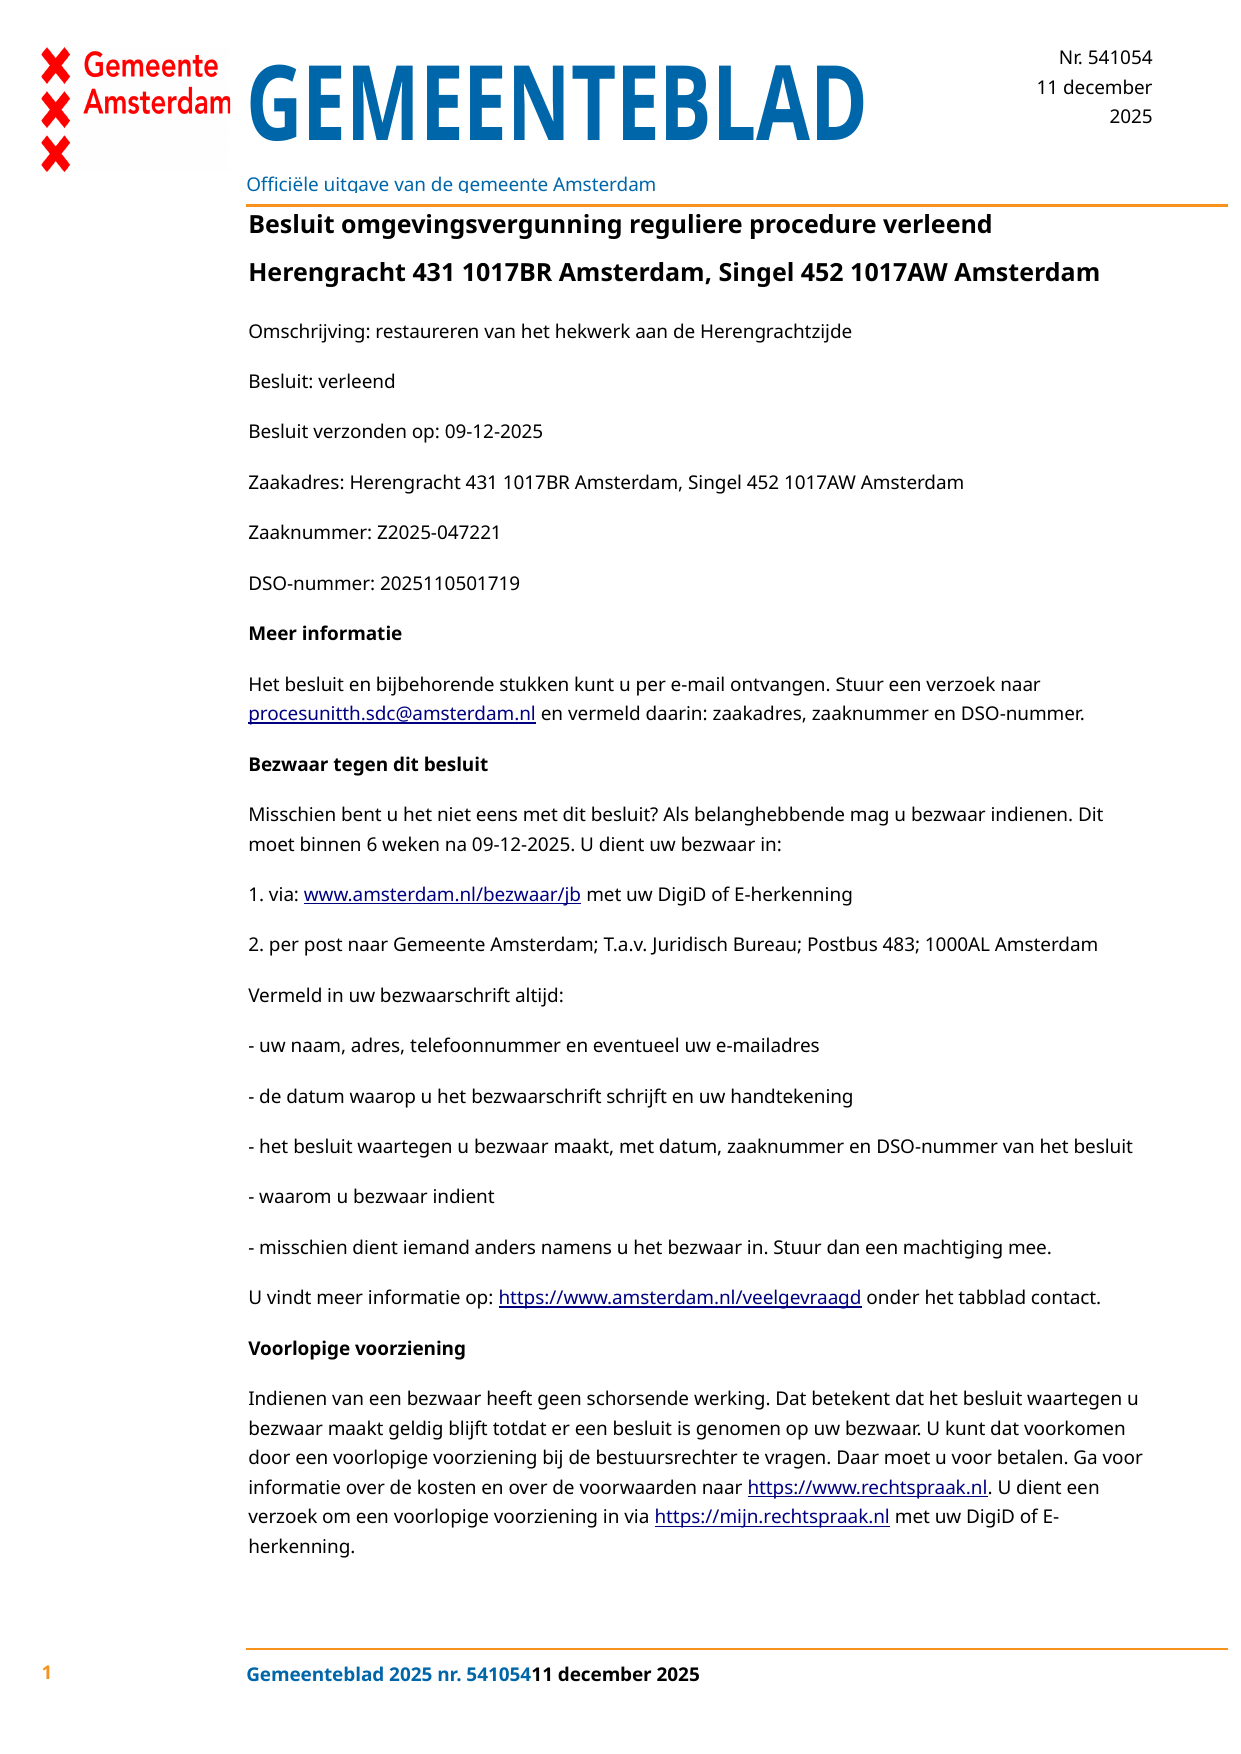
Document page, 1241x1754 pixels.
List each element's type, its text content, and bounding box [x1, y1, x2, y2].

text Besluit verzonden op: 09-12-2025 [248, 419, 1152, 444]
text 2. per post naar Gemeente Amsterdam; T.a.v. Juridisch Bureau; Postbus 483; 1000AL Amsterdam [248, 932, 1152, 957]
text - waarom u bezwaar indient [248, 1184, 1152, 1209]
text U vindt meer informatie op: https://www.amsterdam.nl/veelgevraagd onder het tabblad contact. [248, 1284, 1152, 1310]
text Besluit: verleend [248, 368, 1152, 394]
picture [41, 47, 231, 172]
text Misschien bent u het niet eens met dit besluit? Als belanghebbende mag u bezwaar indienen. Dit moet binnen 6 weken na 09-12-2025. U dient uw bezwaar in: [248, 801, 1152, 857]
text Zaaknummer: Z2025-047221 [248, 519, 1152, 545]
text - misschien dient iemand anders namens u het bezwaar in. Stuur dan een machtiging mee. [248, 1234, 1152, 1260]
text - de datum waarop u het bezwaarschrift schrijft en uw handtekening [248, 1083, 1152, 1109]
text Bezwaar tegen dit besluit [248, 751, 1152, 777]
text Vermeld in uw bezwaarschrift altijd: [248, 982, 1152, 1008]
text Zaakadres: Herengracht 431 1017BR Amsterdam, Singel 452 1017AW Amsterdam [248, 469, 1152, 495]
text - het besluit waartegen u bezwaar maakt, met datum, zaaknummer en DSO-nummer van het besluit [248, 1133, 1152, 1159]
text 1. via: www.amsterdam.nl/bezwaar/jb met uw DigiD of E-herkenning [248, 881, 1152, 907]
text Het besluit en bijbehorende stukken kunt u per e-mail ontvangen. Stuur een verzoek naar procesunitth.sdc@amsterdam.nl en vermeld daarin: zaakadres, zaaknummer en DSO-nummer. [248, 671, 1152, 726]
text Indienen van een bezwaar heeft geen schorsende werking. Dat betekent dat het besluit waartegen u bezwaar maakt geldig blijft totdat er een besluit is genomen op uw bezwaar. U kunt dat voorkomen door een voorlopige voorziening bij de bestuursrechter te vragen. Daar moet u voor betalen. Ga voor informatie over de kosten en over de voorwaarden naar https://www.rechtspraak.nl. U dient een verzoek om een voorlopige voorziening in via https://mijn.rechtspraak.nl met uw DigiD of E-herkenning. [248, 1385, 1152, 1559]
text Voorlopige voorziening [248, 1335, 1152, 1361]
text Meer informatie [248, 620, 1152, 646]
text - uw naam, adres, telefoonnummer en eventueel uw e-mailadres [248, 1032, 1152, 1058]
text DSO-nummer: 2025110501719 [248, 570, 1152, 596]
text Omschrijving: restaureren van het hekwerk aan de Herengrachtzijde [248, 318, 1152, 344]
text Besluit omgevingsvergunning reguliere procedure verleend Herengracht 431 1017BR Amsterdam, Singel 452 1017AW Amsterdam [248, 207, 1152, 288]
